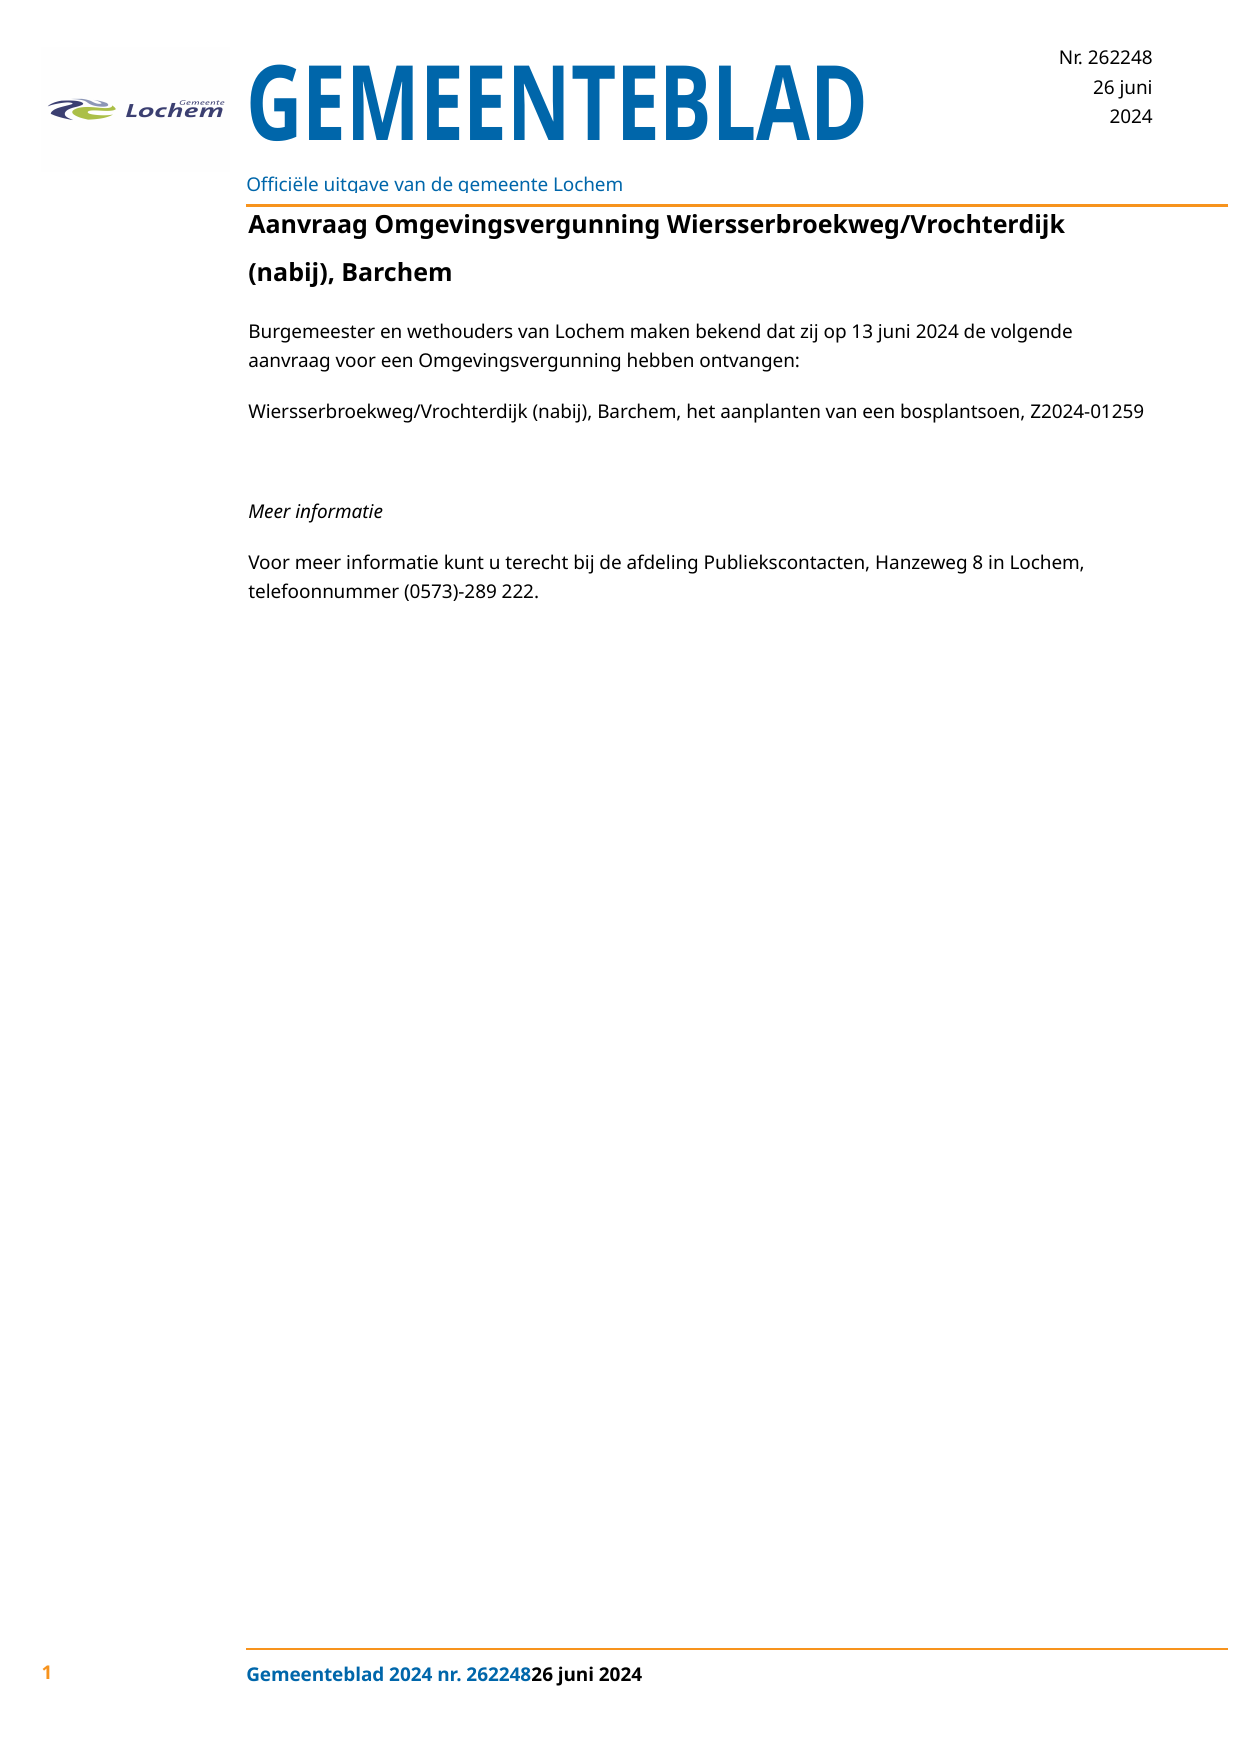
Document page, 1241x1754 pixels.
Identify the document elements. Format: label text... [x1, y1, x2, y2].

picture [41, 47, 231, 172]
text Wiersserbroekweg/Vrochterdijk (nabij), Barchem, het aanplanten van een bosplantsoen, Z2024-01259 [248, 398, 1152, 424]
text Meer informatie [248, 499, 1152, 524]
text Voor meer informatie kunt u terecht bij de afdeling Publiekscontacten, Hanzeweg 8 in Lochem, telefoonnummer (0573)-289 222. [248, 549, 1152, 604]
text Burgemeester en wethouders van Lochem maken bekend dat zij op 13 juni 2024 de volgende aanvraag voor een Omgevingsvergunning hebben ontvangen: [248, 318, 1152, 373]
text Aanvraag Omgevingsvergunning Wiersserbroekweg/Vrochterdijk (nabij), Barchem [248, 207, 1152, 288]
